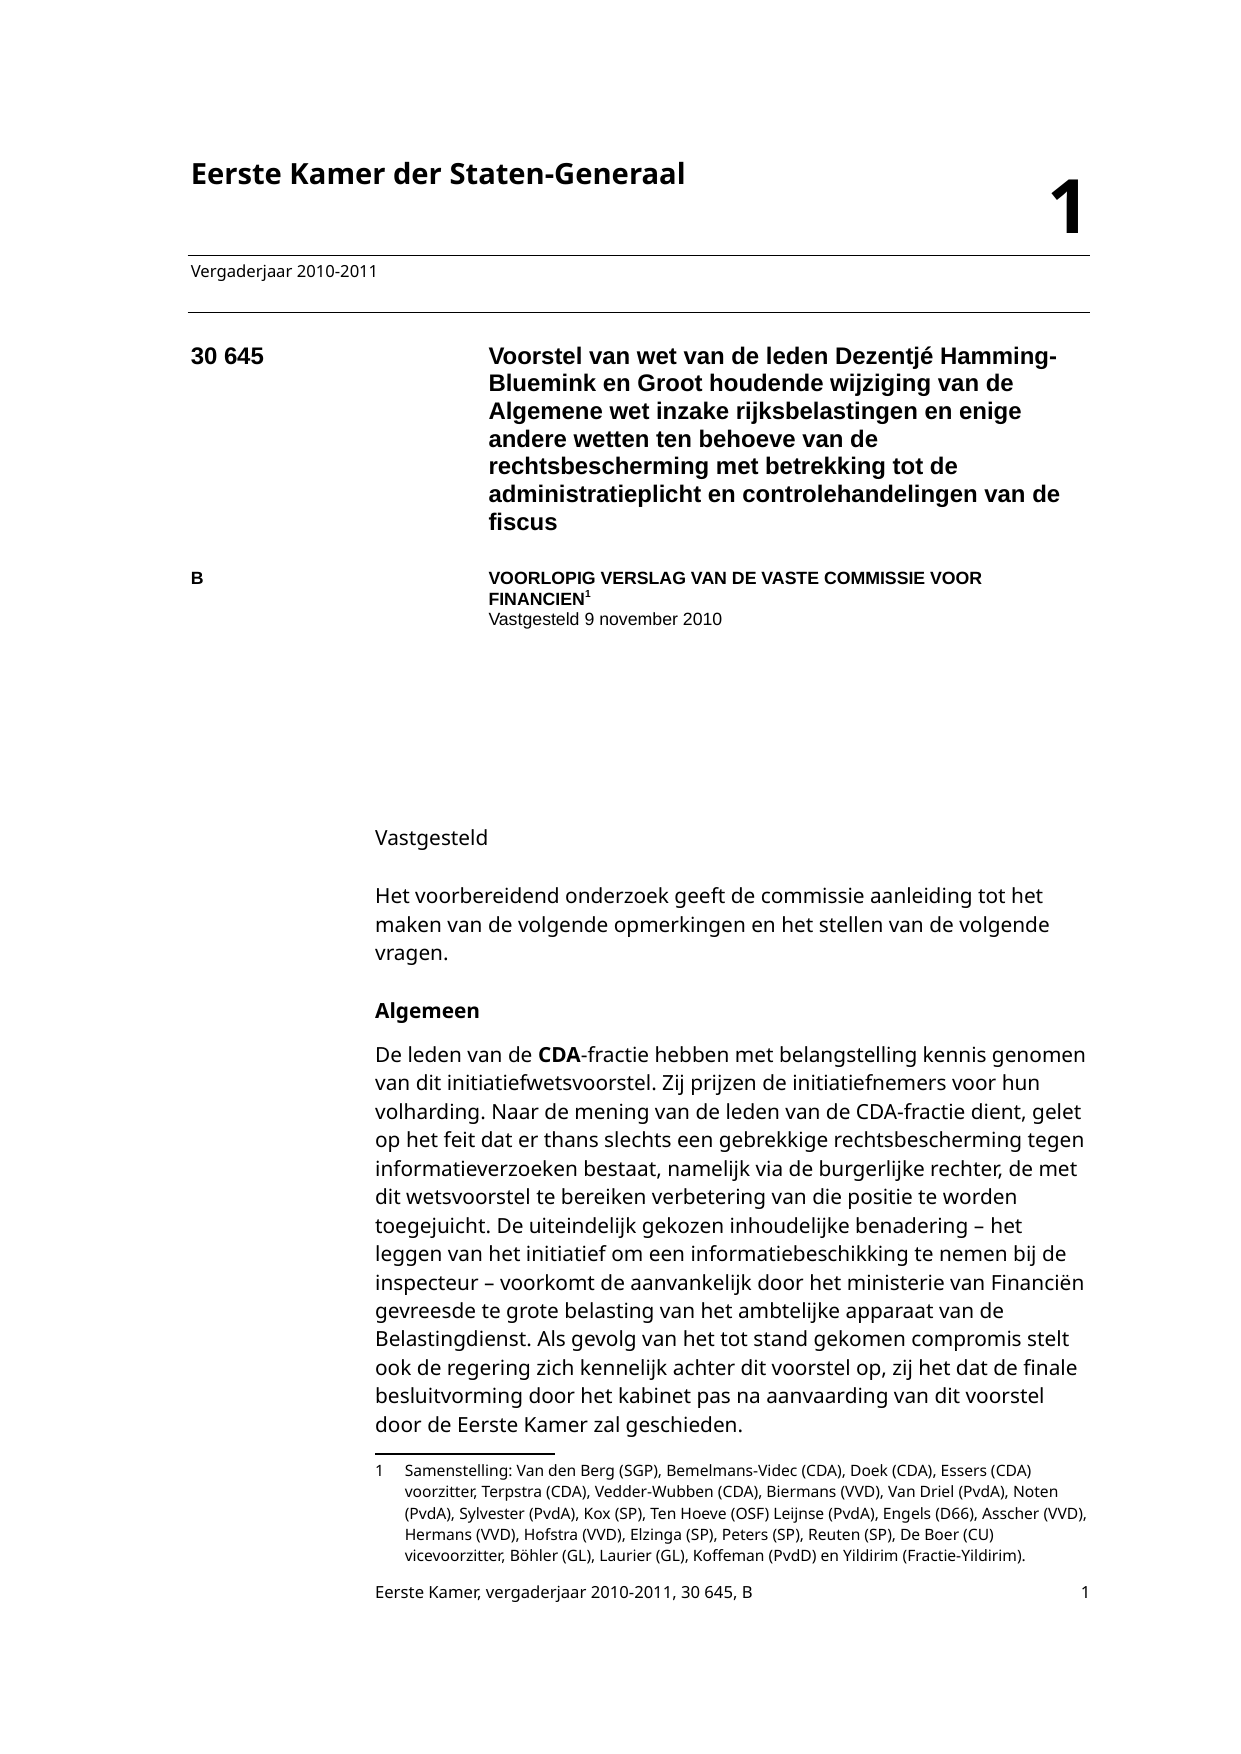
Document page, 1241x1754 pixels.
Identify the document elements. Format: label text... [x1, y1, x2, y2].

table_cell [188, 313, 485, 339]
table_cell [485, 256, 1090, 312]
text De leden van de CDA-fractie hebben met belangstelling kennis genomen van dit initiatiefwetsvoorstel. Zij prijzen de initiatiefnemers voor hun volharding. Naar de mening van de leden van de CDA-fractie dient, gelet op het feit dat er thans slechts een gebrekkige rechtsbescherming tegen informatieverzoeken bestaat, namelijk via de burgerlijke rechter, de met dit wetsvoorstel te bereiken verbetering van die positie te worden toegejuicht. De uiteindelijk gekozen inhoudelijke benadering – het leggen van het initiatief om een informatiebeschikking te nemen bij de inspecteur – voorkomt de aanvankelijk door het ministerie van Financiën gevreesde te grote belasting van het ambtelijke apparaat van de Belastingdienst. Als gevolg van het tot stand gekomen compromis stelt ook de regering zich kennelijk achter dit voorstel op, zij het dat de finale besluitvorming door het kabinet pas na aanvaarding van dit voorstel door de Eerste Kamer zal geschieden. [375, 1040, 1090, 1438]
table_cell Vergaderjaar 2010-2011 [188, 256, 485, 312]
table_cell Voorstel van wet van de leden Dezentjé Hamming-Bluemink en Groot houdende wijziging van de Algemene wet inzake rijksbelastingen en enige andere wetten ten behoeve van de rechtsbescherming met betrekking tot de administratieplicht en controlehandelingen van de fiscus [485, 339, 1090, 565]
table_cell B [188, 565, 485, 704]
text Het voorbereidend onderzoek geeft de commissie aanleiding tot het maken van de volgende opmerkingen en het stellen van de volgende vragen. [375, 881, 1090, 967]
table_cell VOORLOPIG VERSLAG VAN DE VASTE COMMISSIE VOOR FINANCIEN Vastgesteld 9 november 2010 [485, 565, 1090, 704]
table_header Eerste Kamer der Staten-Generaal [188, 150, 909, 255]
table_cell 30 645 [188, 339, 485, 565]
text Vastgesteld [375, 823, 1090, 851]
table_cell [485, 313, 1090, 339]
table_header 1 [910, 150, 1090, 255]
text Algemeen [375, 997, 1090, 1025]
